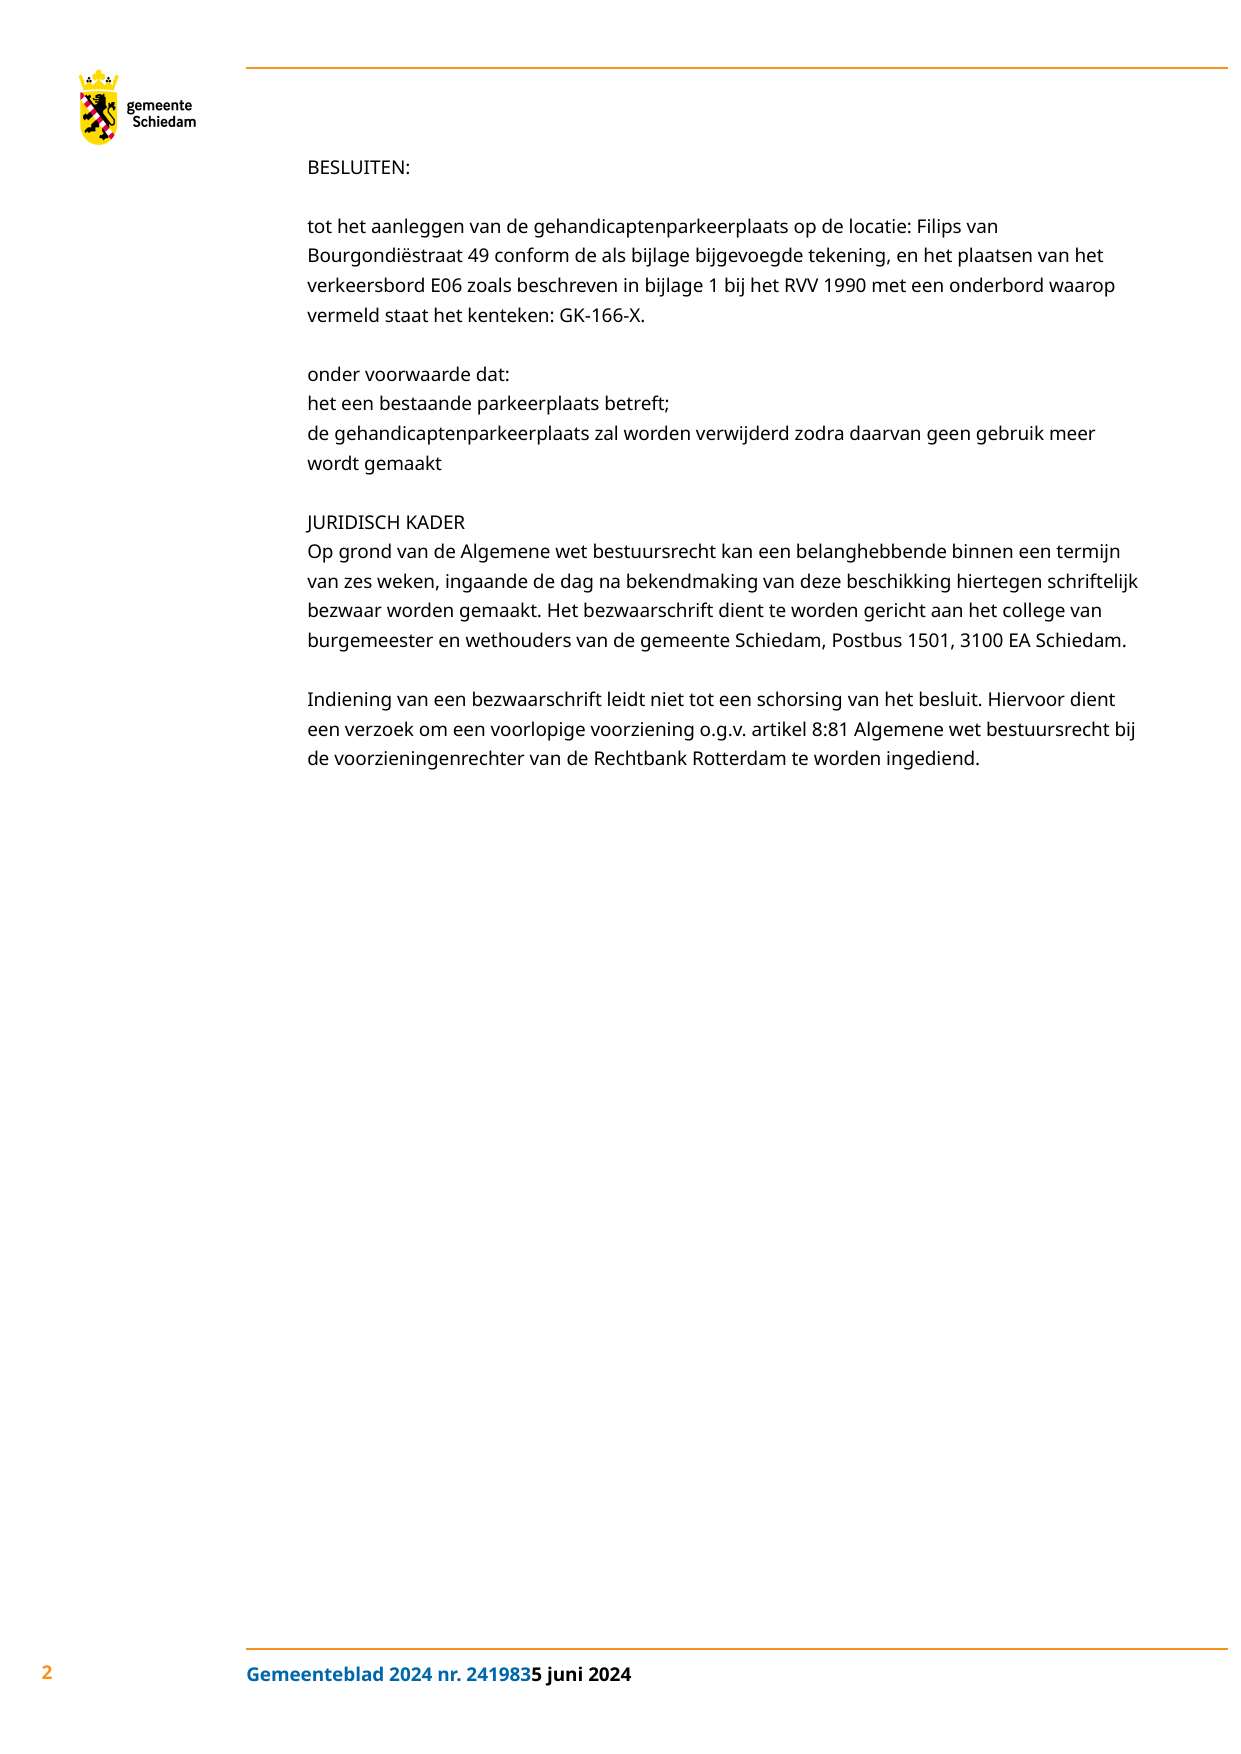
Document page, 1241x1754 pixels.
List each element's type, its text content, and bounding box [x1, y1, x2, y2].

list Indiening van een bezwaarschrift leidt niet tot een schorsing van het besluit. Hiervoor dient een verzoek om een voorlopige voorziening o.g.v. artikel 8:81 Algemene wet bestuursrecht bij de voorzieningenrechter van de Rechtbank Rotterdam te worden ingediend. [248, 686, 1152, 771]
list BESLUITEN: [248, 154, 1152, 180]
list Op grond van de Algemene wet bestuursrecht kan een belanghebbende binnen een termijn van zes weken, ingaande de dag na bekendmaking van deze beschikking hiertegen schriftelijk bezwaar worden gemaakt. Het bezwaarschrift dient te worden gericht aan het college van burgemeester en wethouders van de gemeente Schiedam, Postbus 1501, 3100 EA Schiedam. [248, 538, 1152, 653]
list tot het aanleggen van de gehandicaptenparkeerplaats op de locatie: Filips van Bourgondiëstraat 49 conform de als bijlage bijgevoegde tekening, en het plaatsen van het verkeersbord E06 zoals beschreven in bijlage 1 bij het RVV 1990 met een onderbord waarop vermeld staat het kenteken: GK-166-X. [248, 213, 1152, 328]
list onder voorwaarde dat: [248, 361, 1152, 387]
picture [41, 47, 231, 172]
list JURIDISCH KADER [248, 509, 1152, 535]
list de gehandicaptenparkeerplaats zal worden verwijderd zodra daarvan geen gebruik meer wordt gemaakt [248, 420, 1152, 476]
list het een bestaande parkeerplaats betreft; [248, 391, 1152, 416]
